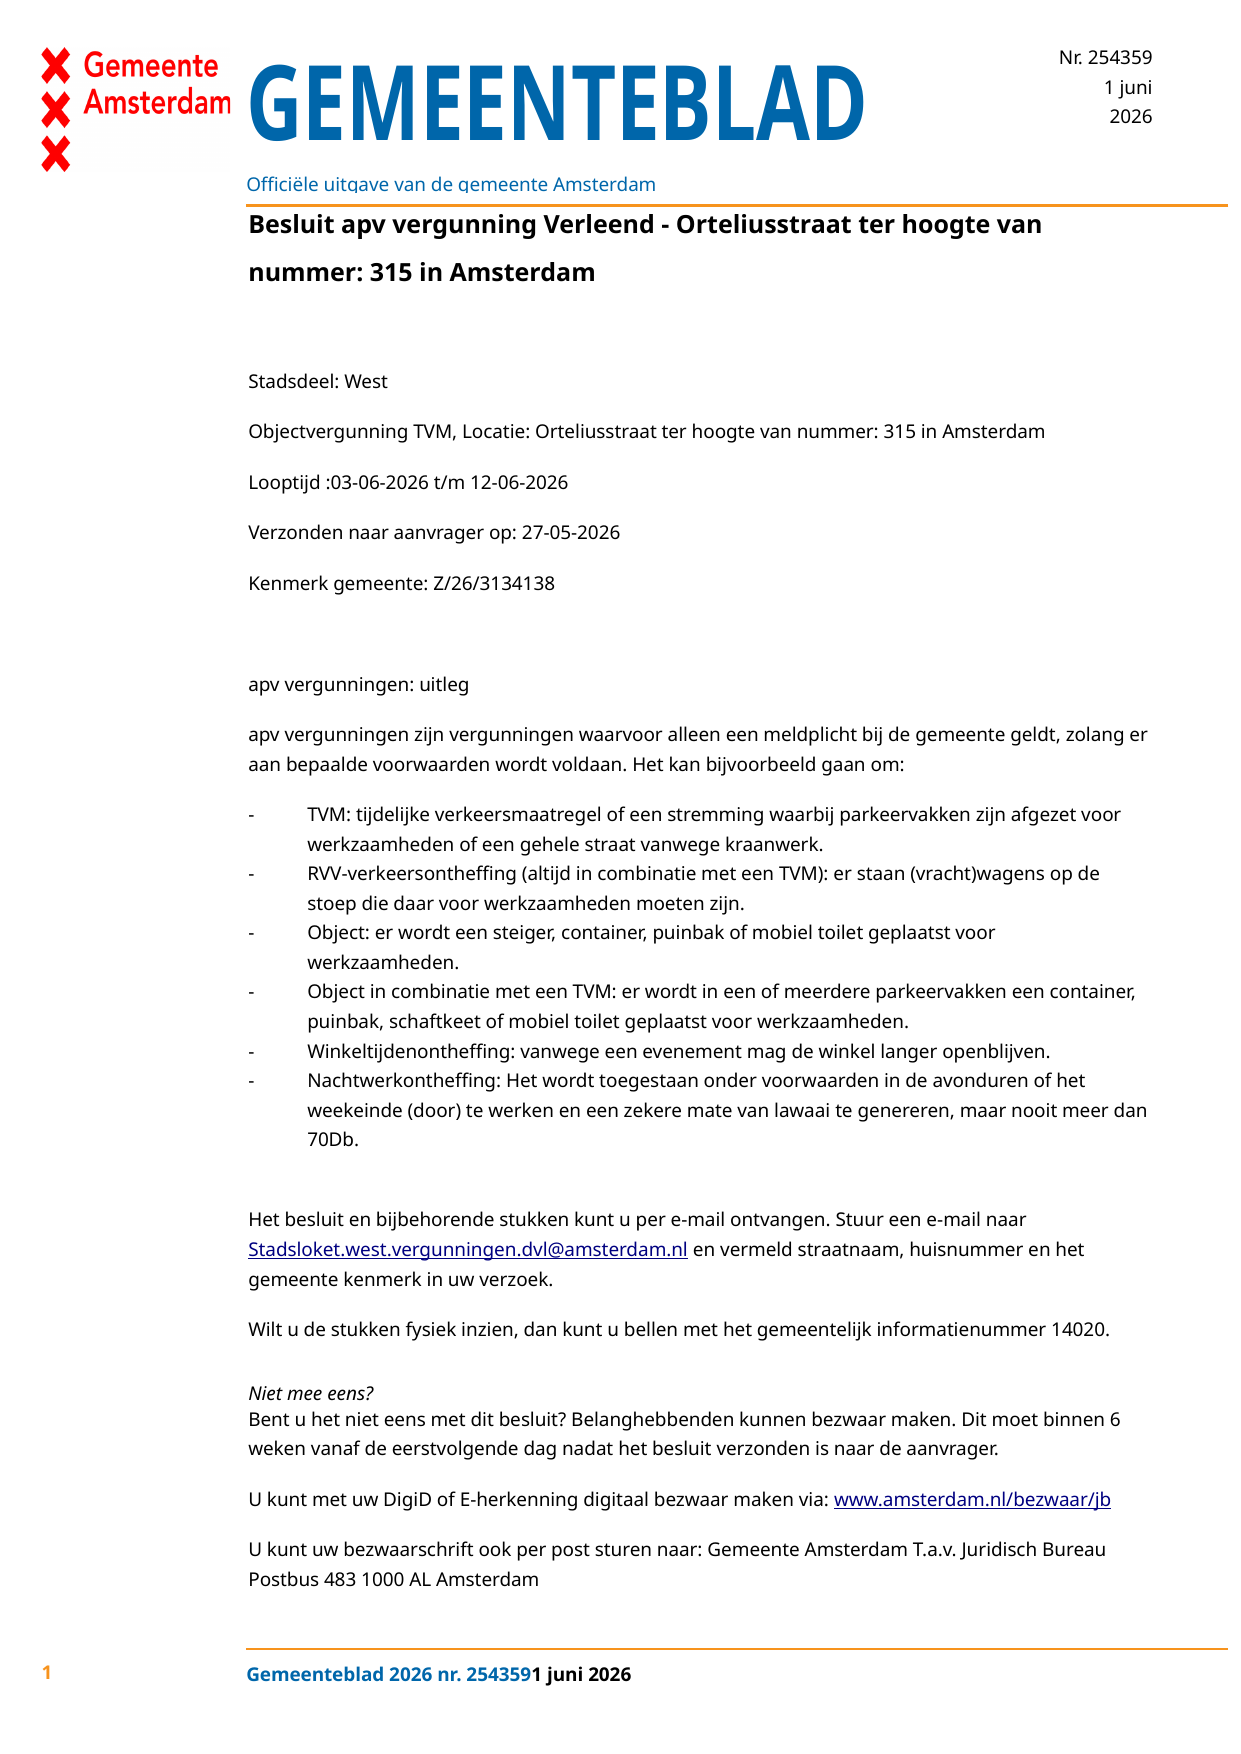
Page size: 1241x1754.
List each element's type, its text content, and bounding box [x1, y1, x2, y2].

text U kunt uw bezwaarschrift ook per post sturen naar: Gemeente Amsterdam T.a.v. Juridisch Bureau Postbus 483 1000 AL Amsterdam [248, 1536, 1152, 1592]
list TVM: tijdelijke verkeersmaatregel of een stremming waarbij parkeervakken zijn afgezet voor werkzaamheden of een gehele straat vanwege kraanwerk. [248, 801, 1152, 857]
picture [41, 47, 231, 172]
text Objectvergunning TVM, Locatie: Orteliusstraat ter hoogte van nummer: 315 in Amsterdam [248, 419, 1152, 444]
list RVV-verkeersontheffing (altijd in combinatie met een TVM): er staan (vracht)wagens op de stoep die daar voor werkzaamheden moeten zijn. [248, 860, 1152, 916]
text apv vergunningen zijn vergunningen waarvoor alleen een meldplicht bij de gemeente geldt, zolang er aan bepaalde voorwaarden wordt voldaan. Het kan bijvoorbeeld gaan om: [248, 721, 1152, 777]
text Stadsdeel: West [248, 368, 1152, 394]
text Besluit apv vergunning Verleend - Orteliusstraat ter hoogte van nummer: 315 in Amsterdam [248, 207, 1152, 288]
text Verzonden naar aanvrager op: 27-05-2026 [248, 519, 1152, 545]
text Bent u het niet eens met dit besluit? Belanghebbenden kunnen bezwaar maken. Dit moet binnen 6 weken vanaf de eerstvolgende dag nadat het besluit verzonden is naar de aanvrager. [248, 1406, 1152, 1461]
text Kenmerk gemeente: Z/26/3134138 [248, 570, 1152, 596]
text U kunt met uw DigiD of E-herkenning digitaal bezwaar maken via: www.amsterdam.nl/bezwaar/jb [248, 1486, 1152, 1512]
list Object in combinatie met een TVM: er wordt in een of meerdere parkeervakken een container, puinbak, schaftkeet of mobiel toilet geplaatst voor werkzaamheden. [248, 979, 1152, 1034]
text Niet mee eens? [248, 1380, 1152, 1406]
text Looptijd :03-06-2026 t/m 12-06-2026 [248, 469, 1152, 495]
text Wilt u de stukken fysiek inzien, dan kunt u bellen met het gemeentelijk informatienummer 14020. [248, 1316, 1152, 1342]
list Nachtwerkontheffing: Het wordt toegestaan onder voorwaarden in de avonduren of het weekeinde (door) te werken en een zekere mate van lawaai te genereren, maar nooit meer dan 70Db. [248, 1067, 1152, 1152]
text Het besluit en bijbehorende stukken kunt u per e-mail ontvangen. Stuur een e-mail naar Stadsloket.west.vergunningen.dvl@amsterdam.nl en vermeld straatnaam, huisnummer en het gemeente kenmerk in uw verzoek. [248, 1207, 1152, 1292]
list Object: er wordt een steiger, container, puinbak of mobiel toilet geplaatst voor werkzaamheden. [248, 919, 1152, 975]
list Winkeltijdenontheffing: vanwege een evenement mag de winkel langer openblijven. [248, 1038, 1152, 1064]
text apv vergunningen: uitleg [248, 671, 1152, 697]
